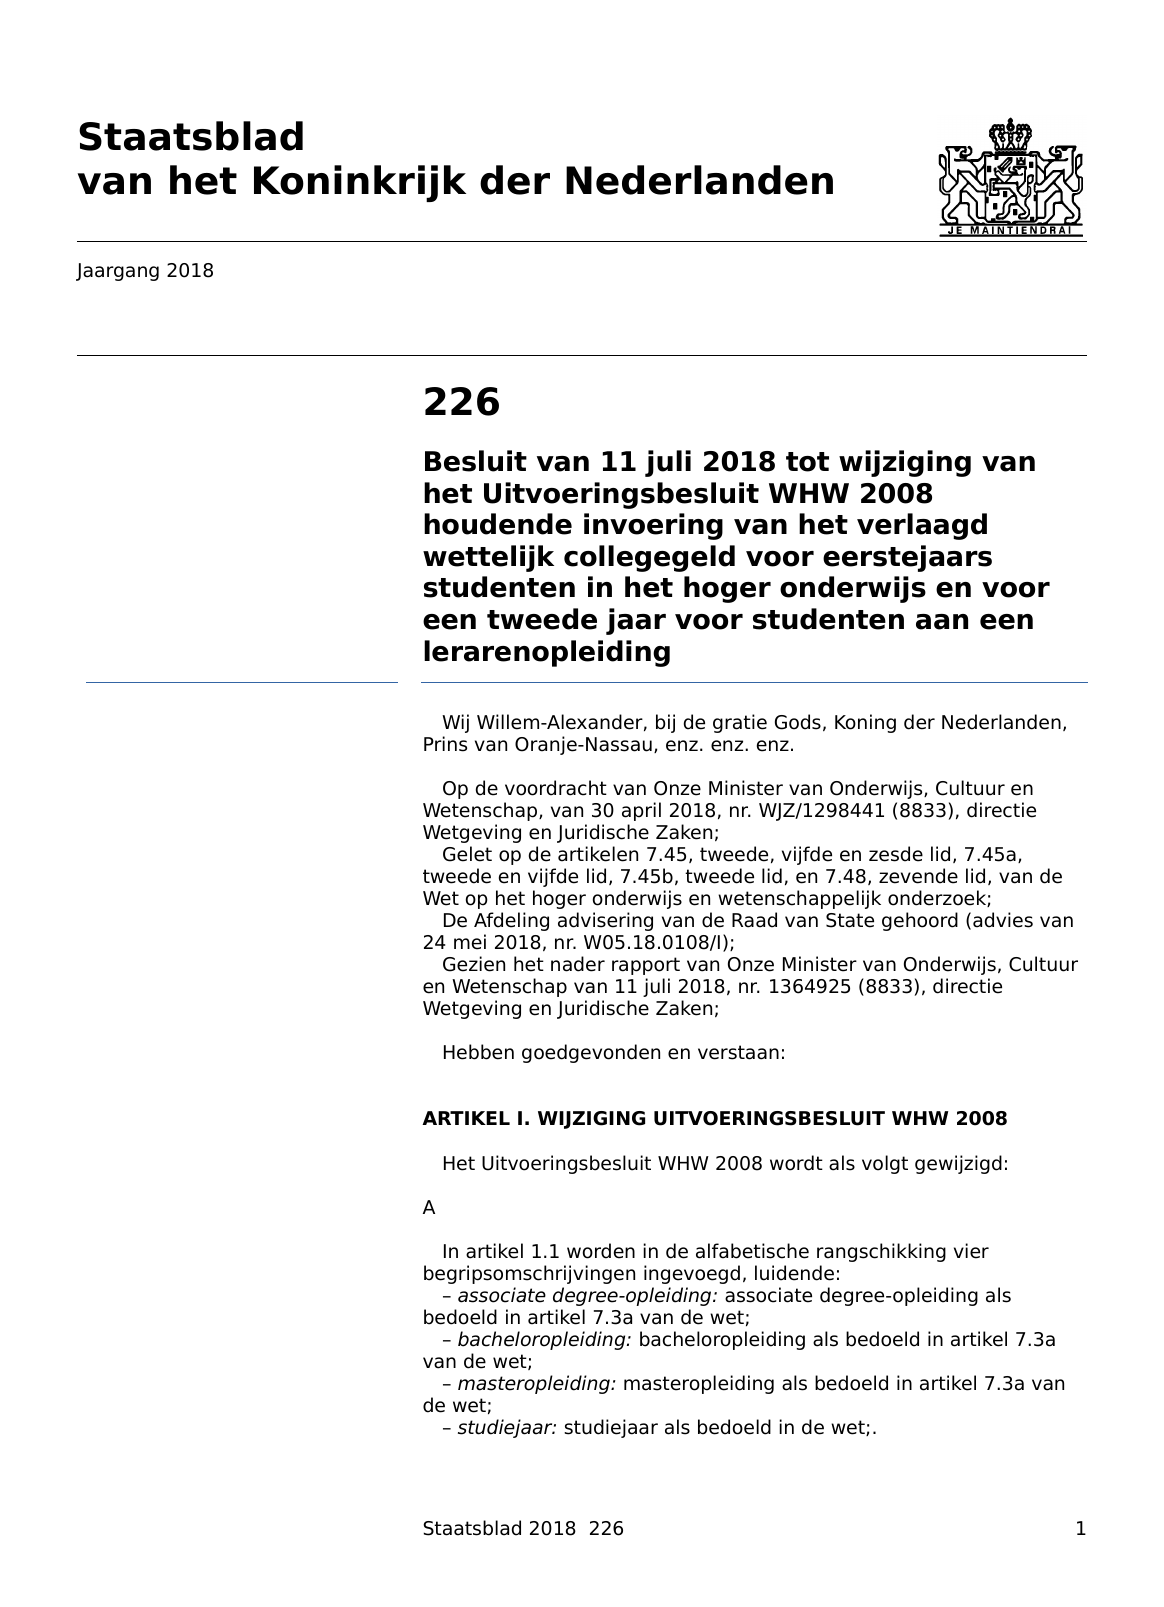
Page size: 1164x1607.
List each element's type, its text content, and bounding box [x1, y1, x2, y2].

text In artikel 1.1 worden in de alfabetische rangschikking vier begripsomschrijvingen ingevoegd, luidende: [422, 1241, 1087, 1285]
table_header [886, 100, 1087, 241]
text – associate degree-opleiding: associate degree-opleiding als bedoeld in artikel 7.3a van de wet; [422, 1285, 1087, 1329]
text Op de voordracht van Onze Minister van Onderwijs, Cultuur en Wetenschap, van 30 april 2018, nr. WJZ/1298441 (8833), directie Wetgeving en Juridische Zaken; [422, 778, 1087, 844]
subtitle ARTIKEL I. WIJZIGING UITVOERINGSBESLUIT WHW 2008 [422, 1108, 1087, 1130]
text De Afdeling advisering van de Raad van State gehoord (advies van 24 mei 2018, nr. W05.18.0108/I); [422, 910, 1087, 954]
text A [422, 1197, 1087, 1219]
text – masteropleiding: masteropleiding als bedoeld in artikel 7.3a van de wet; [422, 1373, 1087, 1417]
text Gezien het nader rapport van Onze Minister van Onderwijs, Cultuur en Wetenschap van 11 juli 2018, nr. 1364925 (8833), directie Wetgeving en Juridische Zaken; [422, 954, 1087, 1020]
table_header Staatsblad van het Koninkrijk der Nederlanden [77, 100, 886, 241]
text Het Uitvoeringsbesluit WHW 2008 wordt als volgt gewijzigd: [422, 1152, 1087, 1174]
text Wij Willem-Alexander, bij de gratie Gods, Koning der Nederlanden, Prins van Oranje-Nassau, enz. enz. enz. [422, 712, 1087, 756]
text Gelet op de artikelen 7.45, tweede, vijfde en zesde lid, 7.45a, tweede en vijfde lid, 7.45b, tweede lid, en 7.48, zevende lid, van de Wet op het hoger onderwijs en wetenschappelijk onderzoek; [422, 844, 1087, 910]
text – studiejaar: studiejaar als bedoeld in de wet;. [422, 1417, 1087, 1439]
text – bacheloropleiding: bacheloropleiding als bedoeld in artikel 7.3a van de wet; [422, 1329, 1087, 1373]
table_cell Jaargang 2018 [77, 242, 1087, 355]
subtitle 226 [422, 381, 1087, 424]
text Besluit van 11 juli 2018 tot wijziging van het Uitvoeringsbesluit WHW 2008 houdende invoering van het verlaagd wettelijk collegegeld voor eerstejaars studenten in het hoger onderwijs en voor een tweede jaar voor studenten aan een lerarenopleiding [422, 447, 1087, 667]
text Hebben goedgevonden en verstaan: [422, 1042, 1087, 1064]
picture [936, 115, 1087, 240]
